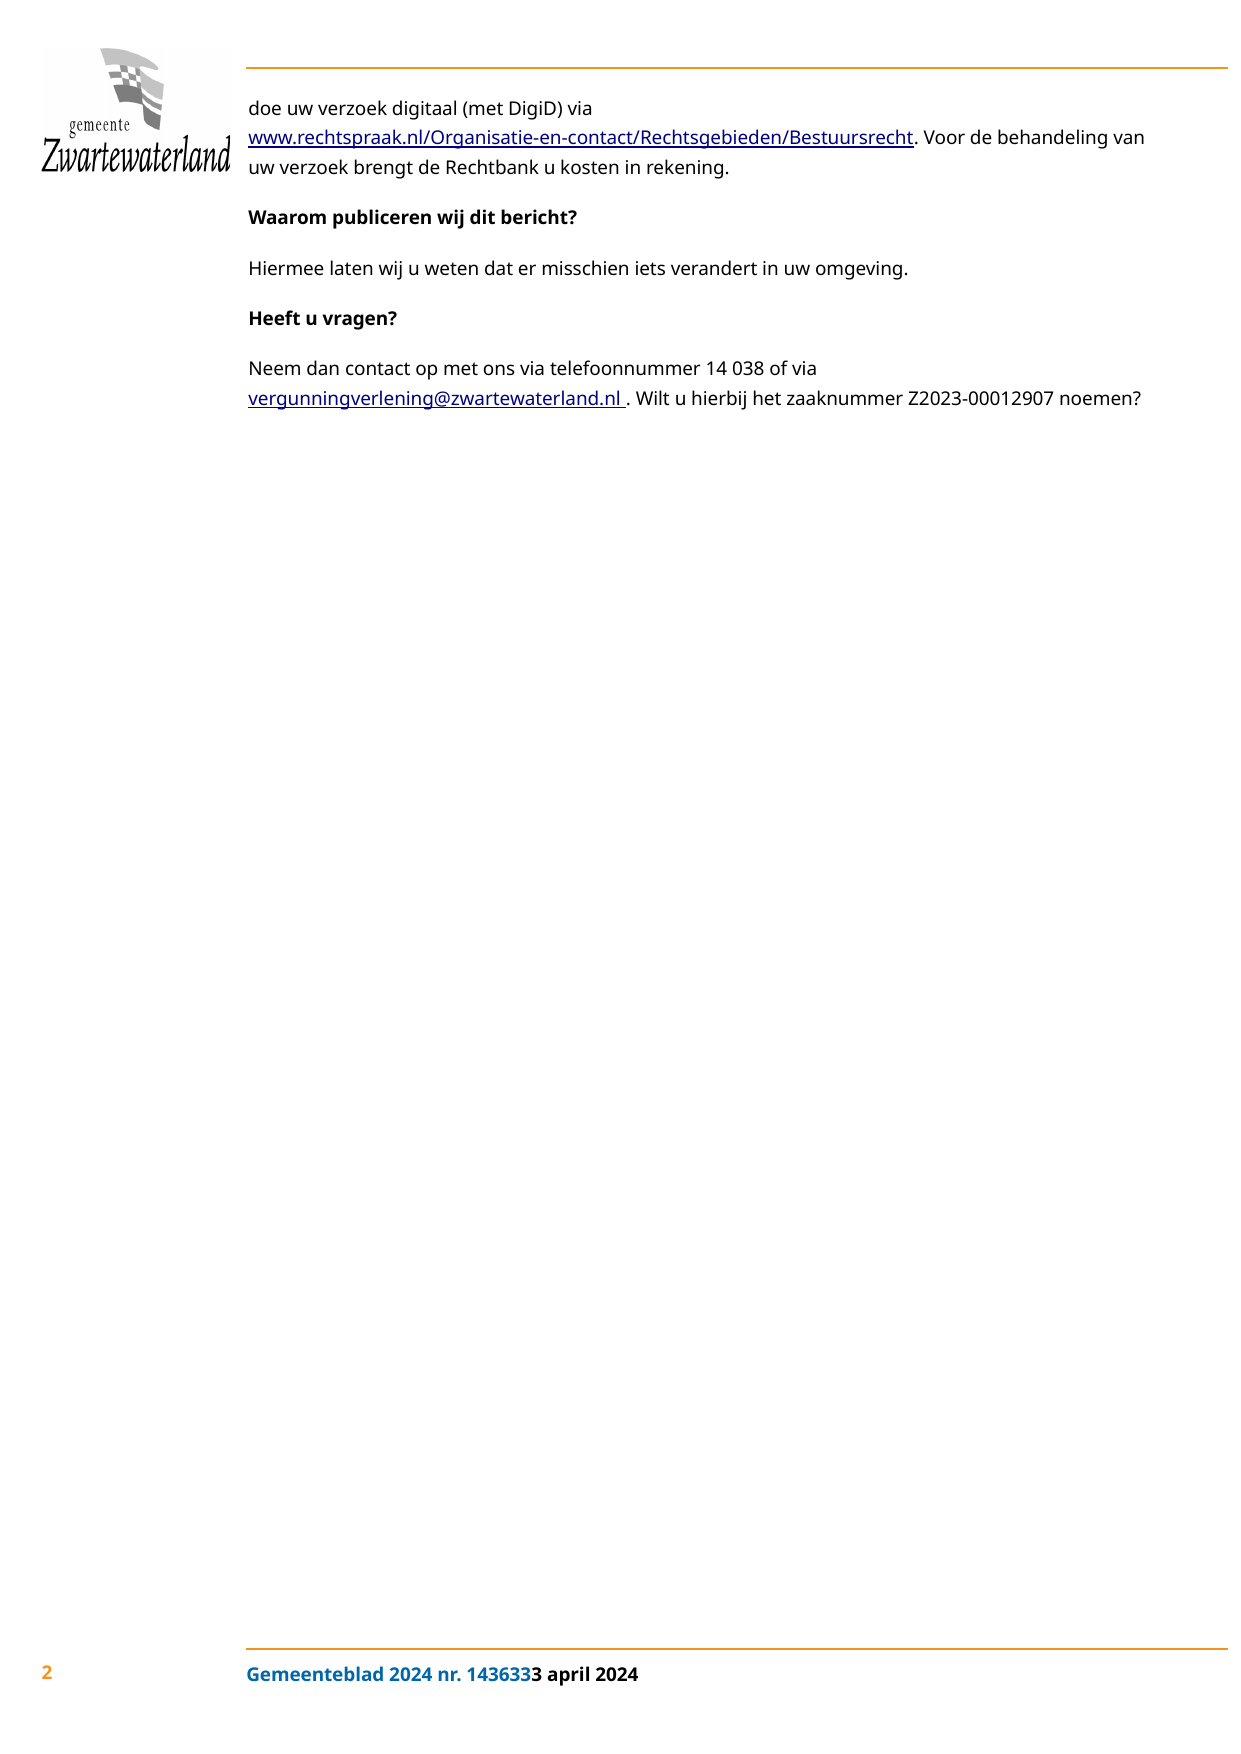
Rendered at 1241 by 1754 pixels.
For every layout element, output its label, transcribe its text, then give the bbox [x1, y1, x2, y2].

text Neem dan contact op met ons via telefoonnummer 14 038 of via vergunningverlening@zwartewaterland.nl . Wilt u hierbij het zaaknummer Z2023-00012907 noemen? [248, 356, 1152, 411]
text Waarom publiceren wij dit bericht? [248, 204, 1152, 230]
text Heeft u vragen? [248, 305, 1152, 331]
text Hiermee laten wij u weten dat er misschien iets verandert in uw omgeving. [248, 255, 1152, 281]
text doe uw verzoek digitaal (met DigiD) via www.rechtspraak.nl/Organisatie-en-contact/Rechtsgebieden/Bestuursrecht. Voor de behandeling van uw verzoek brengt de Rechtbank u kosten in rekening. [248, 95, 1152, 180]
picture [41, 47, 231, 172]
